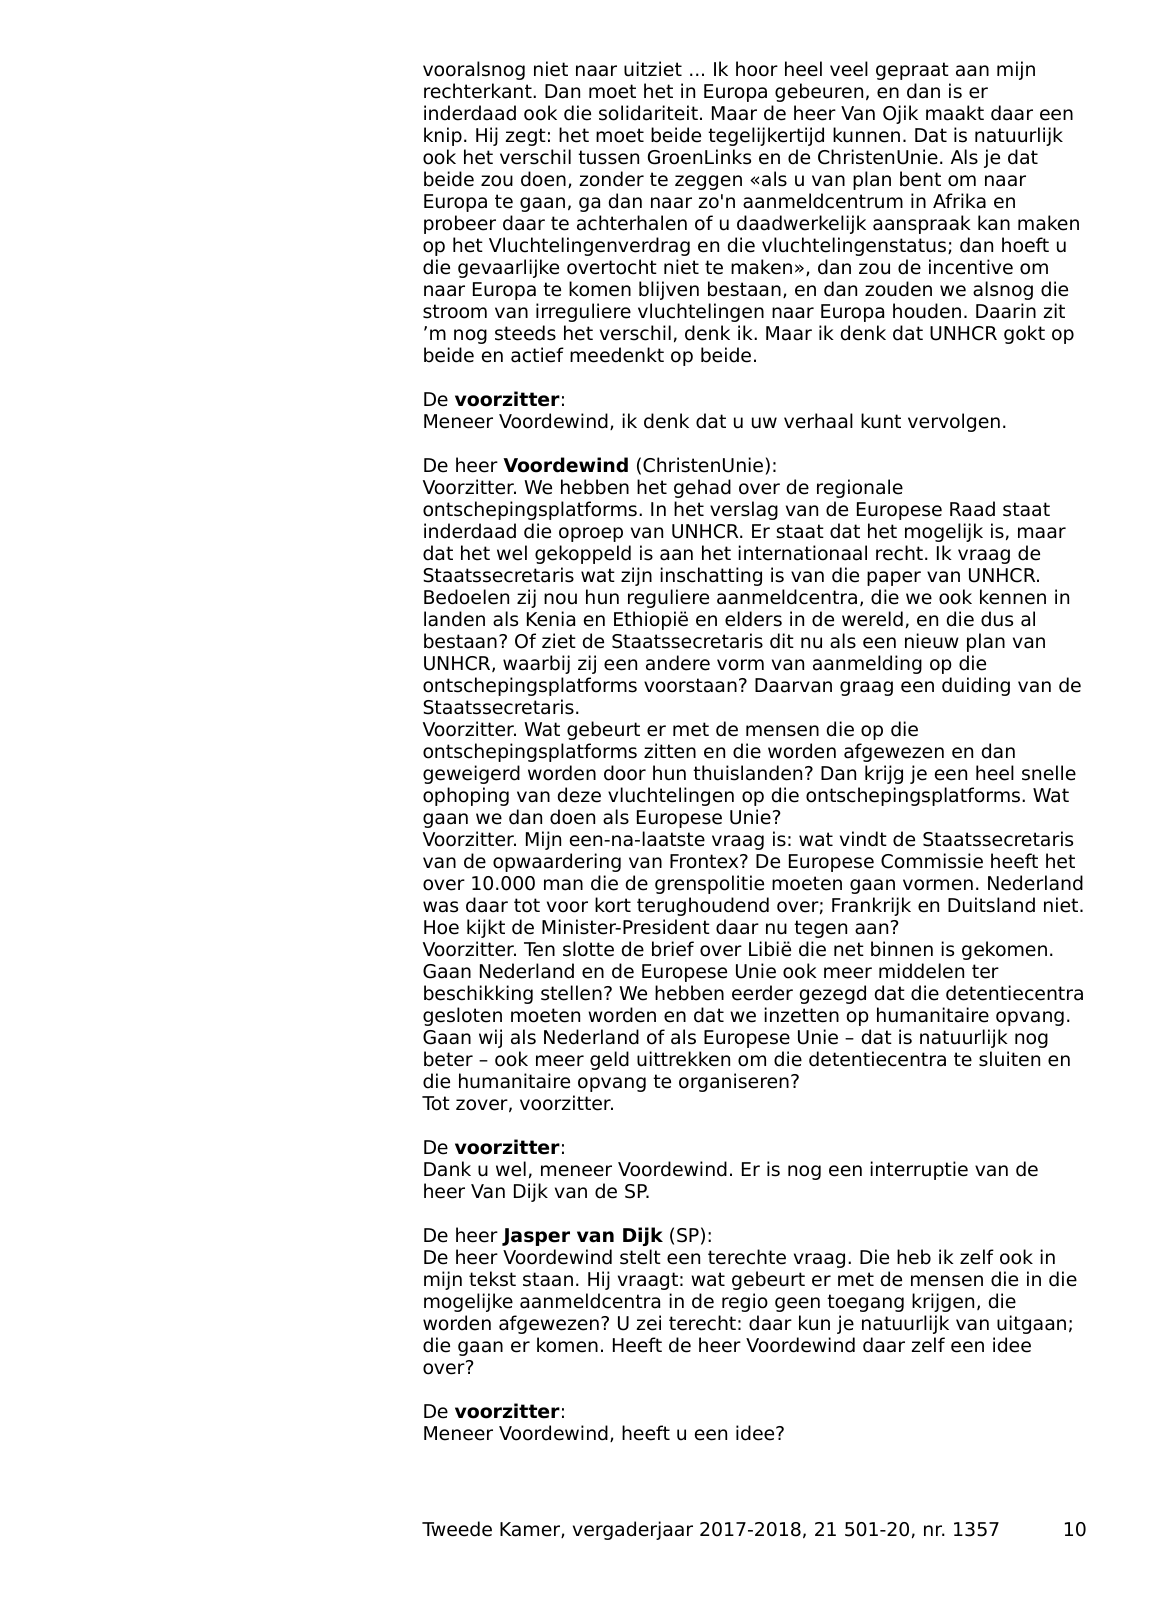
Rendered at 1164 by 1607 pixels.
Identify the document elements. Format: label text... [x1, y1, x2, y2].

text Voorzitter. Mijn een-na-laatste vraag is: wat vindt de Staatssecretaris van de opwaardering van Frontex? De Europese Commissie heeft het over 10.000 man die de grenspolitie moeten gaan vormen. Nederland was daar tot voor kort terughoudend over; Frankrijk en Duitsland niet. Hoe kijkt de Minister-President daar nu tegen aan? [422, 829, 1087, 939]
text Meneer Voordewind, ik denk dat u uw verhaal kunt vervolgen. [422, 411, 1087, 433]
text vooralsnog niet naar uitziet ... Ik hoor heel veel gepraat aan mijn rechterkant. Dan moet het in Europa gebeuren, en dan is er inderdaad ook die solidariteit. Maar de heer Van Ojik maakt daar een knip. Hij zegt: het moet beide tegelijkertijd kunnen. Dat is natuurlijk ook het verschil tussen GroenLinks en de ChristenUnie. Als je dat beide zou doen, zonder te zeggen «als u van plan bent om naar Europa te gaan, ga dan naar zo'n aanmeldcentrum in Afrika en probeer daar te achterhalen of u daadwerkelijk aanspraak kan maken op het Vluchtelingenverdrag en die vluchtelingenstatus; dan hoeft u die gevaarlijke overtocht niet te maken», dan zou de incentive om naar Europa te komen blijven bestaan, en dan zouden we alsnog die stroom van irreguliere vluchtelingen naar Europa houden. Daarin zit ’m nog steeds het verschil, denk ik. Maar ik denk dat UNHCR gokt op beide en actief meedenkt op beide. [422, 59, 1087, 367]
text Voorzitter. Wat gebeurt er met de mensen die op die ontschepingsplatforms zitten en die worden afgewezen en dan geweigerd worden door hun thuislanden? Dan krijg je een heel snelle ophoping van deze vluchtelingen op die ontschepingsplatforms. Wat gaan we dan doen als Europese Unie? [422, 719, 1087, 829]
text Voorzitter. Ten slotte de brief over Libië die net binnen is gekomen. Gaan Nederland en de Europese Unie ook meer middelen ter beschikking stellen? We hebben eerder gezegd dat die detentiecentra gesloten moeten worden en dat we inzetten op humanitaire opvang. Gaan wij als Nederland of als Europese Unie – dat is natuurlijk nog beter – ook meer geld uittrekken om die detentiecentra te sluiten en die humanitaire opvang te organiseren? [422, 939, 1087, 1092]
text De heer Voordewind stelt een terechte vraag. Die heb ik zelf ook in mijn tekst staan. Hij vraagt: wat gebeurt er met de mensen die in die mogelijke aanmeldcentra in de regio geen toegang krijgen, die worden afgewezen? U zei terecht: daar kun je natuurlijk van uitgaan; die gaan er komen. Heeft de heer Voordewind daar zelf een idee over? [422, 1247, 1087, 1379]
text Meneer Voordewind, heeft u een idee? [422, 1423, 1087, 1445]
text De voorzitter: [422, 389, 1087, 411]
text De heer Voordewind (ChristenUnie): [422, 455, 1087, 477]
text Voorzitter. We hebben het gehad over de regionale ontschepingsplatforms. In het verslag van de Europese Raad staat inderdaad die oproep van UNHCR. Er staat dat het mogelijk is, maar dat het wel gekoppeld is aan het internationaal recht. Ik vraag de Staatssecretaris wat zijn inschatting is van die paper van UNHCR. Bedoelen zij nou hun reguliere aanmeldcentra, die we ook kennen in landen als Kenia en Ethiopië en elders in de wereld, en die dus al bestaan? Of ziet de Staatssecretaris dit nu als een nieuw plan van UNHCR, waarbij zij een andere vorm van aanmelding op die ontschepingsplatforms voorstaan? Daarvan graag een duiding van de Staatssecretaris. [422, 477, 1087, 719]
text De voorzitter: [422, 1401, 1087, 1423]
text De voorzitter: [422, 1137, 1087, 1159]
text De heer Jasper van Dijk (SP): [422, 1225, 1087, 1247]
text Tot zover, voorzitter. [422, 1092, 1087, 1114]
text Dank u wel, meneer Voordewind. Er is nog een interruptie van de heer Van Dijk van de SP. [422, 1159, 1087, 1203]
